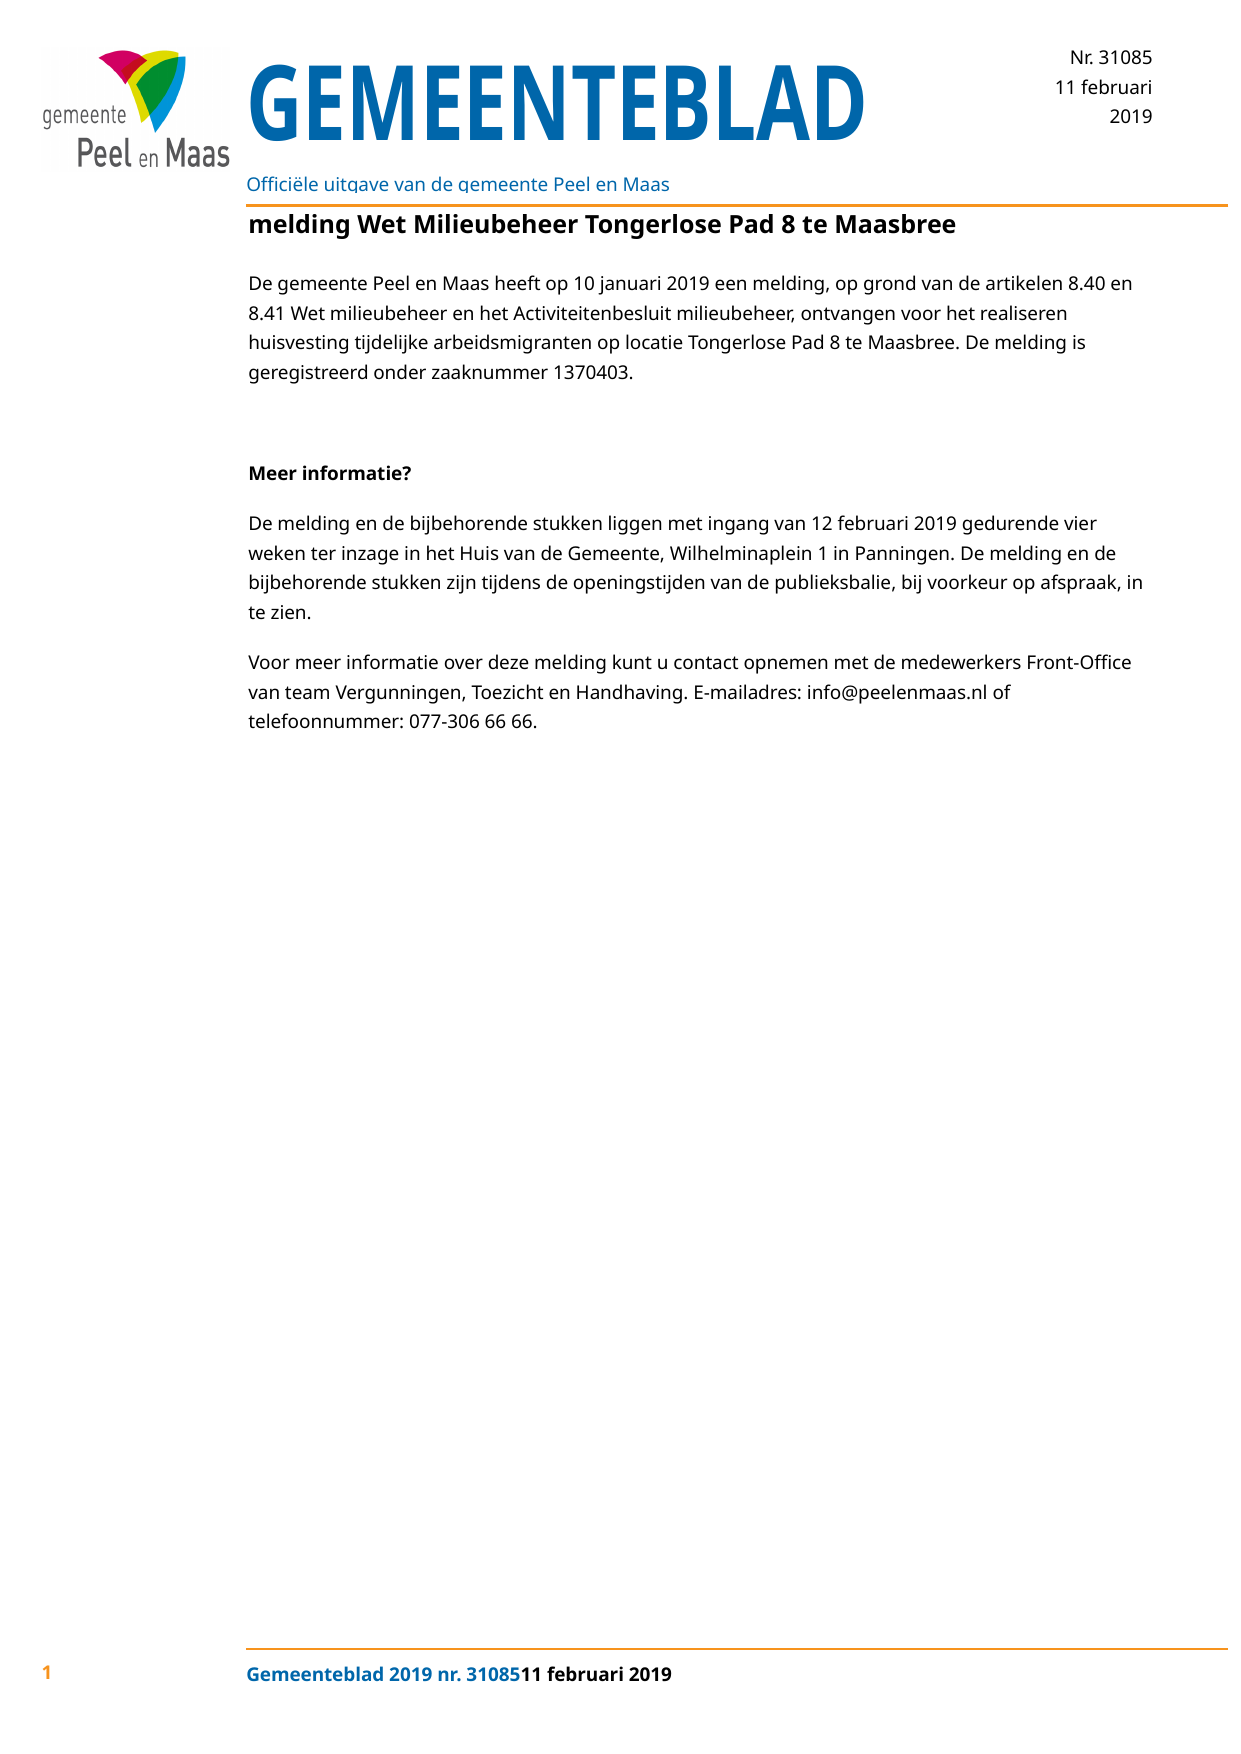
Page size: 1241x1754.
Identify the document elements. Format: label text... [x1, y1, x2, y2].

picture [41, 47, 231, 172]
text De melding en de bijbehorende stukken liggen met ingang van 12 februari 2019 gedurende vier weken ter inzage in het Huis van de Gemeente, Wilhelminaplein 1 in Panningen. De melding en de bijbehorende stukken zijn tijdens de openingstijden van de publieksbalie, bij voorkeur op afspraak, in te zien. [248, 510, 1152, 625]
text De gemeente Peel en Maas heeft op 10 januari 2019 een melding, op grond van de artikelen 8.40 en 8.41 Wet milieubeheer en het Activiteitenbesluit milieubeheer, ontvangen voor het realiseren huisvesting tijdelijke arbeidsmigranten op locatie Tongerlose Pad 8 te Maasbree. De melding is geregistreerd onder zaaknummer 1370403. [248, 270, 1152, 385]
text Voor meer informatie over deze melding kunt u contact opnemen met de medewerkers Front-Office van team Vergunningen, Toezicht en Handhaving. E-mailadres: info@peelenmaas.nl of telefoonnummer: 077-306 66 66. [248, 649, 1152, 734]
text Meer informatie? [248, 460, 1152, 486]
text melding Wet Milieubeheer Tongerlose Pad 8 te Maasbree [248, 207, 1152, 241]
